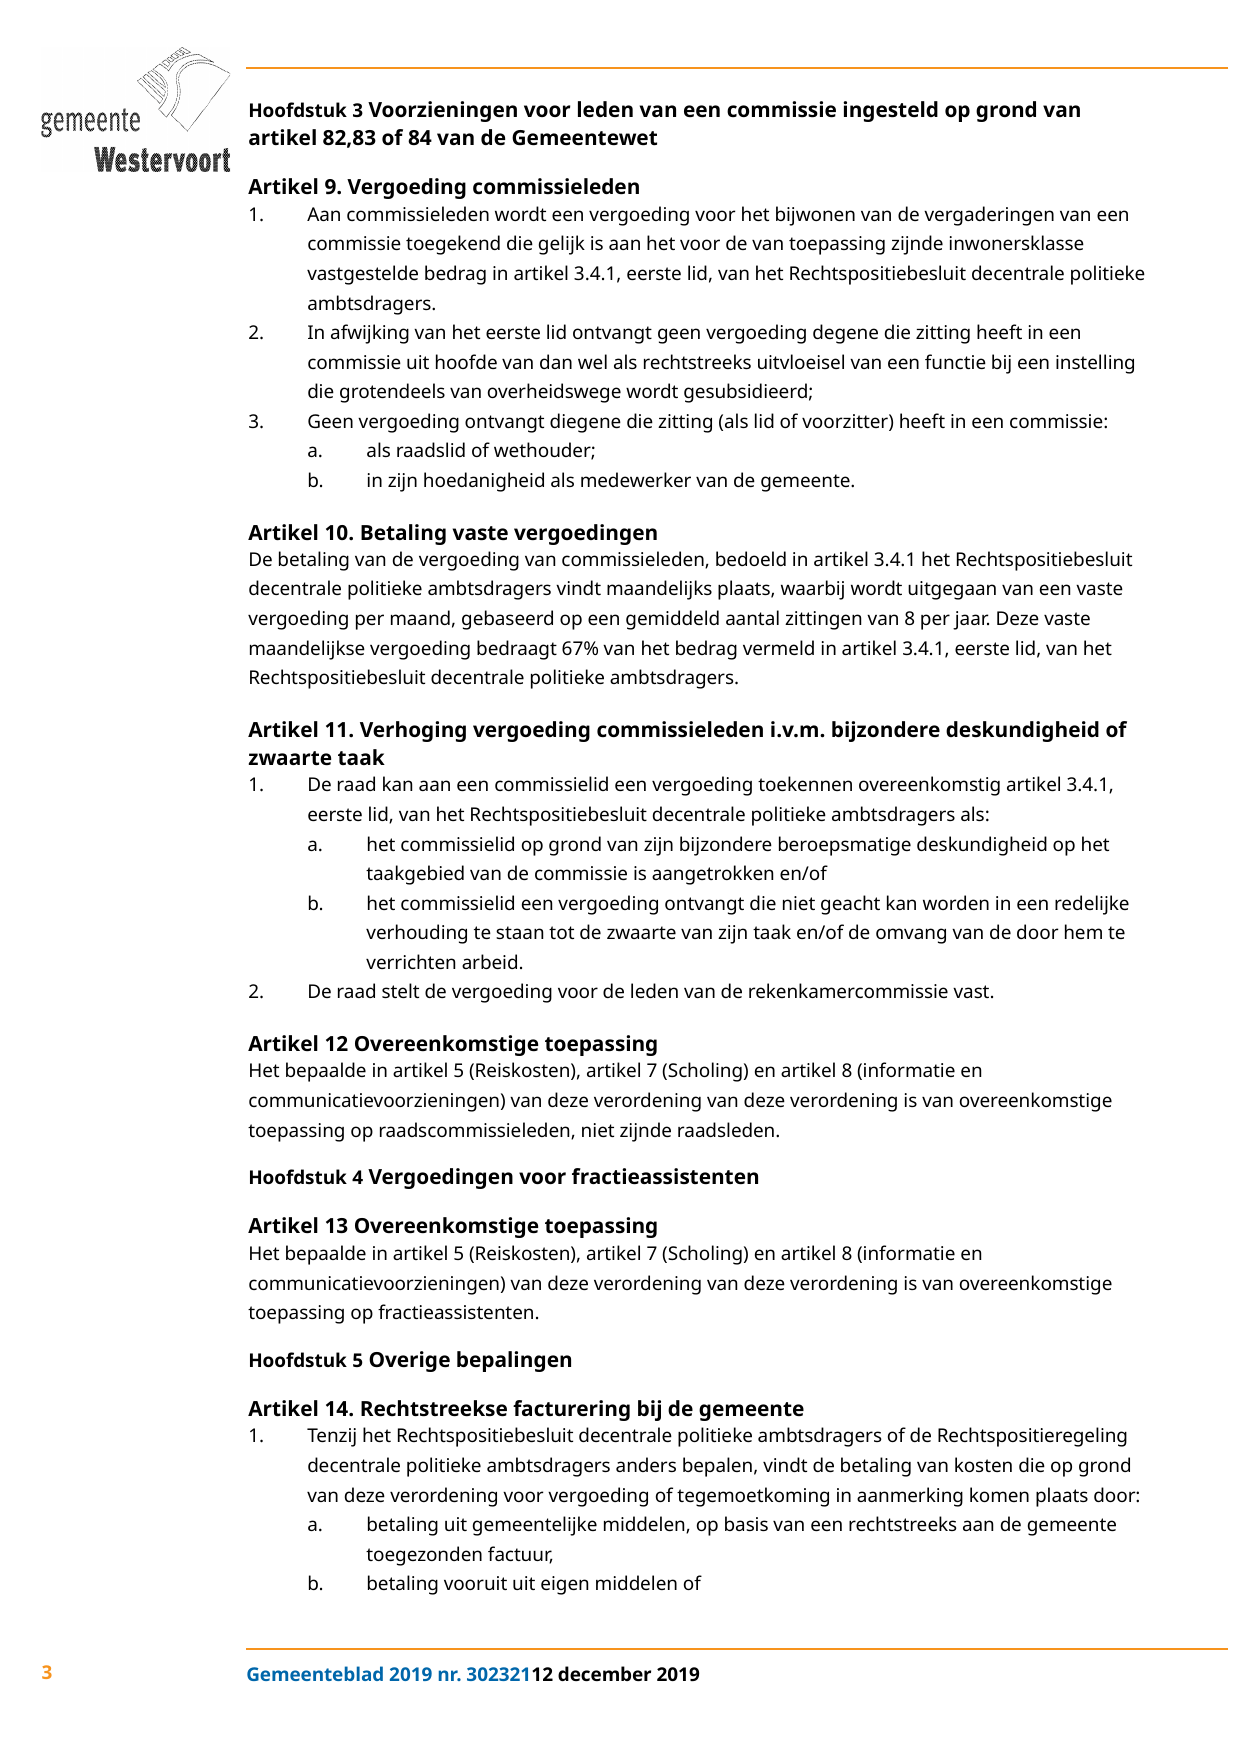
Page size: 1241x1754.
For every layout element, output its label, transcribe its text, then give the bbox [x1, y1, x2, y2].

picture [41, 47, 231, 172]
text Artikel 14. Rechtstreekse facturering bij de gemeente [248, 1394, 1152, 1423]
text Hoofdstuk 4 Vergoedingen voor fractieassistenten [248, 1162, 1152, 1191]
text Artikel 9. Vergoeding commissieleden [248, 172, 1152, 201]
list Tenzij het Rechtspositiebesluit decentrale politieke ambtsdragers of de Rechtspositieregeling decentrale politieke ambtsdragers anders bepalen, vindt de betaling van kosten die op grond van deze verordening voor vergoeding of tegemoetkoming in aanmerking komen plaats door: [248, 1423, 1152, 1507]
text Hoofdstuk 3 Voorzieningen voor leden van een commissie ingesteld op grond van artikel 82,83 of 84 van de Gemeentewet [248, 95, 1152, 152]
text Artikel 12 Overeenkomstige toepassing [248, 1029, 1152, 1058]
text Artikel 13 Overeenkomstige toepassing [248, 1212, 1152, 1240]
text Artikel 11. Verhoging vergoeding commissieleden i.v.m. bijzondere deskundigheid of zwaarte taak [248, 715, 1152, 772]
list De raad stelt de vergoeding voor de leden van de rekenkamercommissie vast. [248, 979, 1152, 1004]
list betaling vooruit uit eigen middelen of [307, 1571, 1152, 1596]
text Artikel 10. Betaling vaste vergoedingen [248, 518, 1152, 546]
list betaling uit gemeentelijke middelen, op basis van een rechtstreeks aan de gemeente toegezonden factuur, [307, 1511, 1152, 1567]
text Het bepaalde in artikel 5 (Reiskosten), artikel 7 (Scholing) en artikel 8 (informatie en communicatievoorzieningen) van deze verordening van deze verordening is van overeenkomstige toepassing op fractieassistenten. [248, 1240, 1152, 1325]
list in zijn hoedanigheid als medewerker van de gemeente. [307, 467, 1152, 493]
list De raad kan aan een commissielid een vergoeding toekennen overeenkomstig artikel 3.4.1, eerste lid, van het Rechtspositiebesluit decentrale politieke ambtsdragers als: [248, 772, 1152, 827]
list Aan commissieleden wordt een vergoeding voor het bijwonen van de vergaderingen van een commissie toegekend die gelijk is aan het voor de van toepassing zijnde inwonersklasse vastgestelde bedrag in artikel 3.4.1, eerste lid, van het Rechtspositiebesluit decentrale politieke ambtsdragers. [248, 201, 1152, 315]
list In afwijking van het eerste lid ontvangt geen vergoeding degene die zitting heeft in een commissie uit hoofde van dan wel als rechtstreeks uitvloeisel van een functie bij een instelling die grotendeels van overheidswege wordt gesubsidieerd; [248, 319, 1152, 404]
list het commissielid op grond van zijn bijzondere beroepsmatige deskundigheid op het taakgebied van de commissie is aangetrokken en/of [307, 831, 1152, 886]
text Het bepaalde in artikel 5 (Reiskosten), artikel 7 (Scholing) en artikel 8 (informatie en communicatievoorzieningen) van deze verordening van deze verordening is van overeenkomstige toepassing op raadscommissieleden, niet zijnde raadsleden. [248, 1058, 1152, 1142]
list Geen vergoeding ontvangt diegene die zitting (als lid of voorzitter) heeft in een commissie: [248, 408, 1152, 434]
list als raadslid of wethouder; [307, 438, 1152, 463]
text Hoofdstuk 5 Overige bepalingen [248, 1345, 1152, 1373]
list het commissielid een vergoeding ontvangt die niet geacht kan worden in een redelijke verhouding te staan tot de zwaarte van zijn taak en/of de omvang van de door hem te verrichten arbeid. [307, 890, 1152, 975]
text De betaling van de vergoeding van commissieleden, bedoeld in artikel 3.4.1 het Rechtspositiebesluit decentrale politieke ambtsdragers vindt maandelijks plaats, waarbij wordt uitgegaan van een vaste vergoeding per maand, gebaseerd op een gemiddeld aantal zittingen van 8 per jaar. Deze vaste maandelijkse vergoeding bedraagt 67% van het bedrag vermeld in artikel 3.4.1, eerste lid, van het Rechtspositiebesluit decentrale politieke ambtsdragers. [248, 546, 1152, 690]
